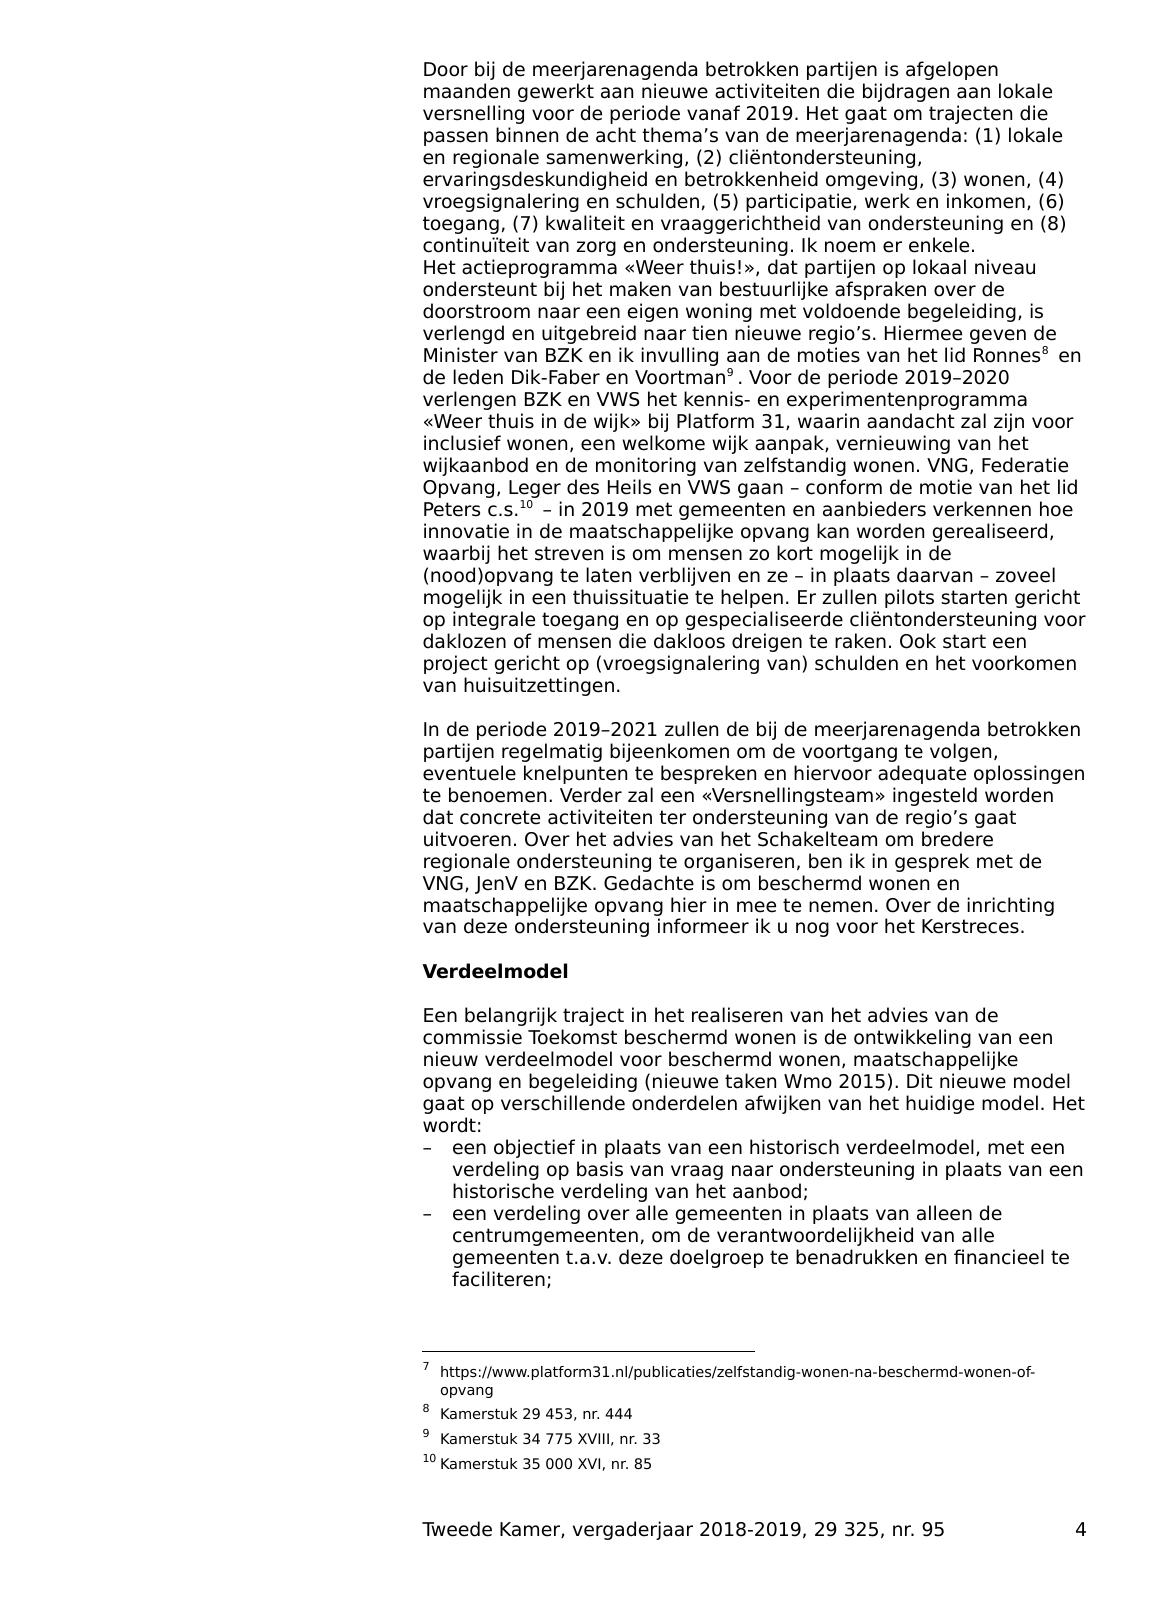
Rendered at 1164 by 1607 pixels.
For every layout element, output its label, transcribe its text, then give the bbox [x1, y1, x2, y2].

text Door bij de meerjarenagenda betrokken partijen is afgelopen maanden gewerkt aan nieuwe activiteiten die bijdragen aan lokale versnelling voor de periode vanaf 2019. Het gaat om trajecten die passen binnen de acht thema’s van de meerjarenagenda: (1) lokale en regionale samenwerking, (2) cliëntondersteuning, ervaringsdeskundigheid en betrokkenheid omgeving, (3) wonen, (4) vroegsignalering en schulden, (5) participatie, werk en inkomen, (6) toegang, (7) kwaliteit en vraaggerichtheid van ondersteuning en (8) continuïteit van zorg en ondersteuning. Ik noem er enkele. [422, 59, 1087, 257]
text https://www.platform31.nl/publicaties/zelfstandig-wonen-na-beschermd-wonen-of-opvang [422, 1360, 1087, 1399]
subtitle Verdeelmodel [422, 961, 1087, 983]
text Kamerstuk 29 453, nr. 444 [422, 1402, 1087, 1424]
text Kamerstuk 35 000 XVI, nr. 85 [422, 1452, 1087, 1474]
text – een verdeling over alle gemeenten in plaats van alleen de centrumgemeenten, om de verantwoordelijkheid van alle gemeenten t.a.v. deze doelgroep te benadrukken en financieel te faciliteren; [422, 1203, 1087, 1291]
text – een objectief in plaats van een historisch verdeelmodel, met een verdeling op basis van vraag naar ondersteuning in plaats van een historische verdeling van het aanbod; [422, 1137, 1087, 1203]
text Het actieprogramma «Weer thuis!», dat partijen op lokaal niveau ondersteunt bij het maken van bestuurlijke afspraken over de doorstroom naar een eigen woning met voldoende begeleiding, is verlengd en uitgebreid naar tien nieuwe regio’s. Hiermee geven de Minister van BZK en ik invulling aan de moties van het lid Ronnes en de leden Dik-Faber en Voortman. Voor de periode 2019–2020 verlengen BZK en VWS het kennis- en experimentenprogramma «Weer thuis in de wijk» bij Platform 31, waarin aandacht zal zijn voor inclusief wonen, een welkome wijk aanpak, vernieuwing van het wijkaanbod en de monitoring van zelfstandig wonen. VNG, Federatie Opvang, Leger des Heils en VWS gaan – conform de motie van het lid Peters c.s. – in 2019 met gemeenten en aanbieders verkennen hoe innovatie in de maatschappelijke opvang kan worden gerealiseerd, waarbij het streven is om mensen zo kort mogelijk in de (nood)opvang te laten verblijven en ze – in plaats daarvan – zoveel mogelijk in een thuissituatie te helpen. Er zullen pilots starten gericht op integrale toegang en op gespecialiseerde cliëntondersteuning voor daklozen of mensen die dakloos dreigen te raken. Ook start een project gericht op (vroegsignalering van) schulden en het voorkomen van huisuitzettingen. [422, 257, 1087, 696]
text Een belangrijk traject in het realiseren van het advies van de commissie Toekomst beschermd wonen is de ontwikkeling van een nieuw verdeelmodel voor beschermd wonen, maatschappelijke opvang en begeleiding (nieuwe taken Wmo 2015). Dit nieuwe model gaat op verschillende onderdelen afwijken van het huidige model. Het wordt: [422, 1005, 1087, 1137]
text Kamerstuk 34 775 XVIII, nr. 33 [422, 1427, 1087, 1449]
text In de periode 2019–2021 zullen de bij de meerjarenagenda betrokken partijen regelmatig bijeenkomen om de voortgang te volgen, eventuele knelpunten te bespreken en hiervoor adequate oplossingen te benoemen. Verder zal een «Versnellingsteam» ingesteld worden dat concrete activiteiten ter ondersteuning van de regio’s gaat uitvoeren. Over het advies van het Schakelteam om bredere regionale ondersteuning te organiseren, ben ik in gesprek met de VNG, JenV en BZK. Gedachte is om beschermd wonen en maatschappelijke opvang hier in mee te nemen. Over de inrichting van deze ondersteuning informeer ik u nog voor het Kerstreces. [422, 719, 1087, 938]
